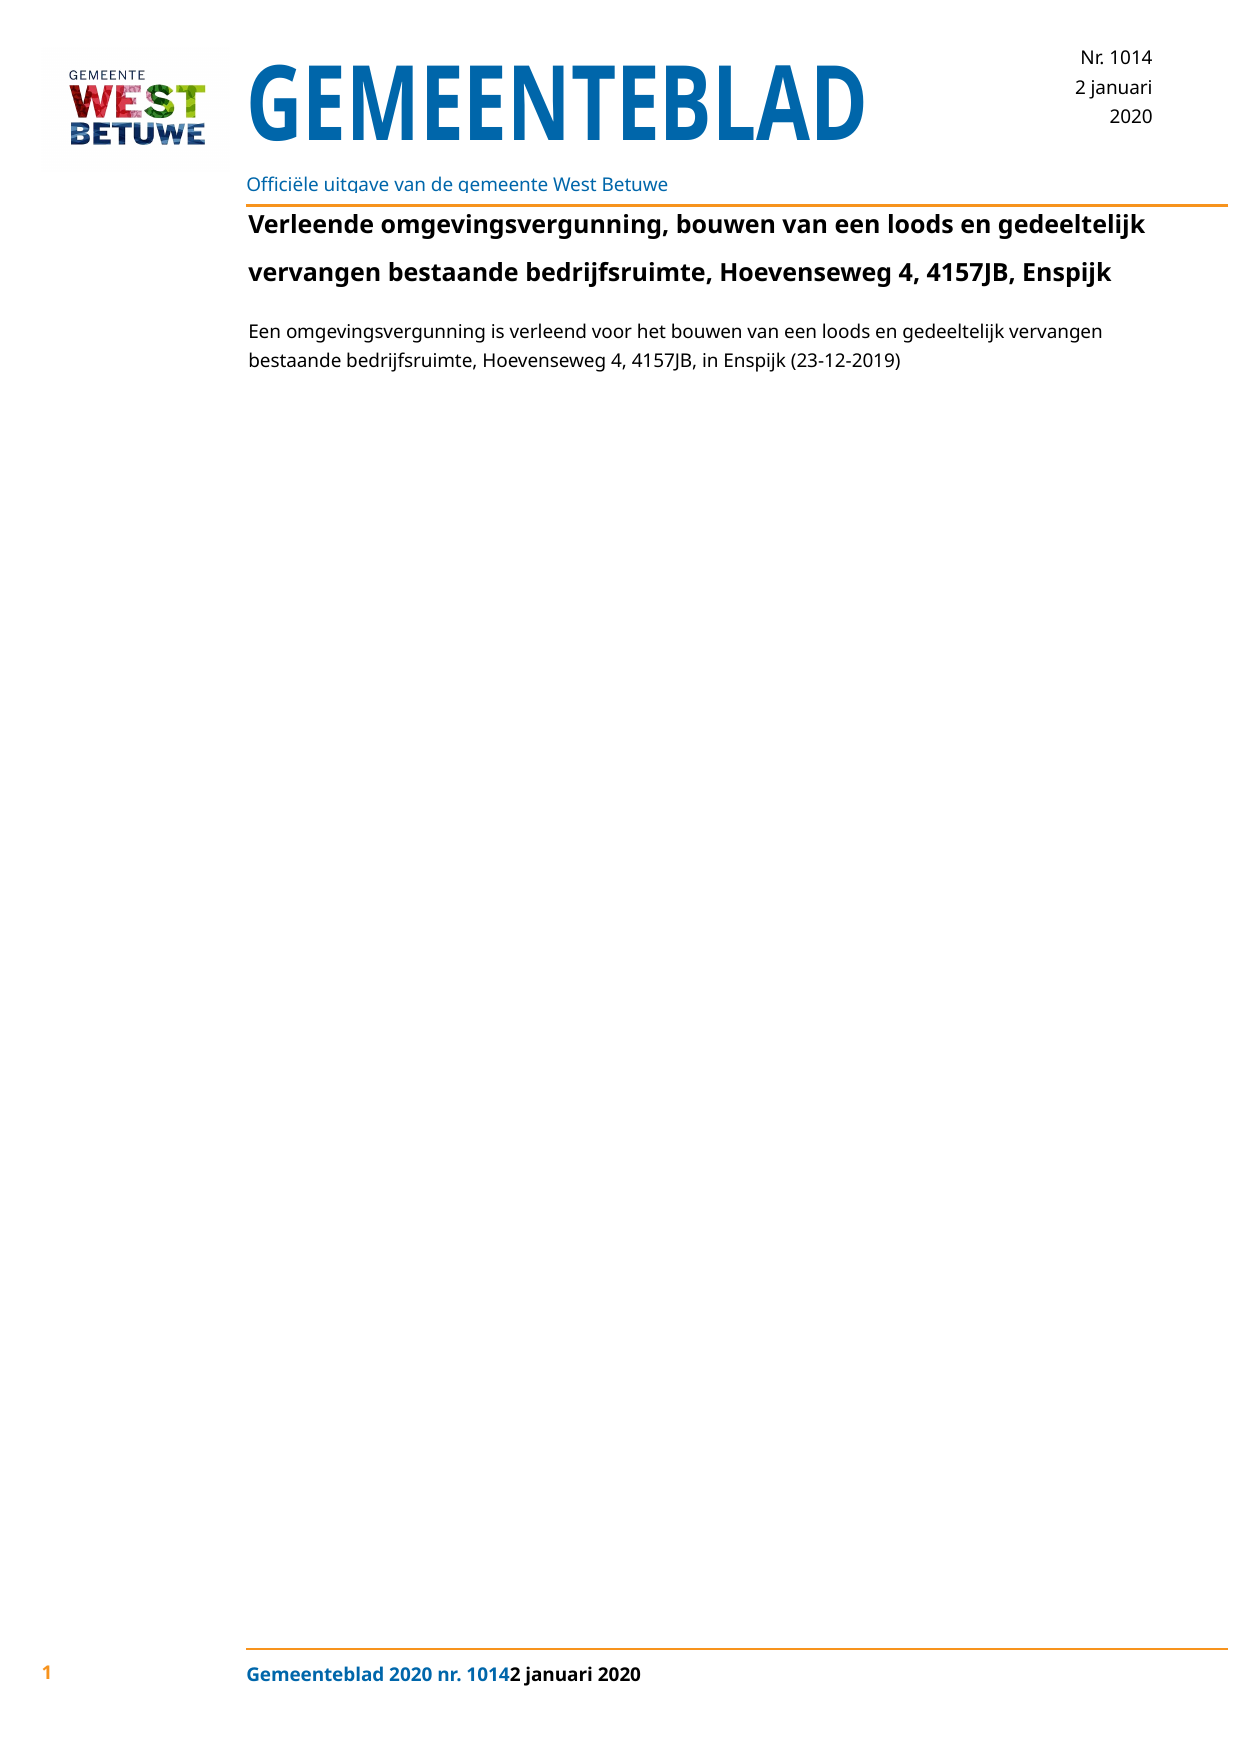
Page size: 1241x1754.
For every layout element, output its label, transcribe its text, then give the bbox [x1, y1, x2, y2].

picture [41, 47, 231, 172]
text Een omgevingsvergunning is verleend voor het bouwen van een loods en gedeeltelijk vervangen bestaande bedrijfsruimte, Hoevenseweg 4, 4157JB, in Enspijk (23-12-2019) [248, 318, 1152, 373]
text Verleende omgevingsvergunning, bouwen van een loods en gedeeltelijk vervangen bestaande bedrijfsruimte, Hoevenseweg 4, 4157JB, Enspijk [248, 207, 1152, 288]
